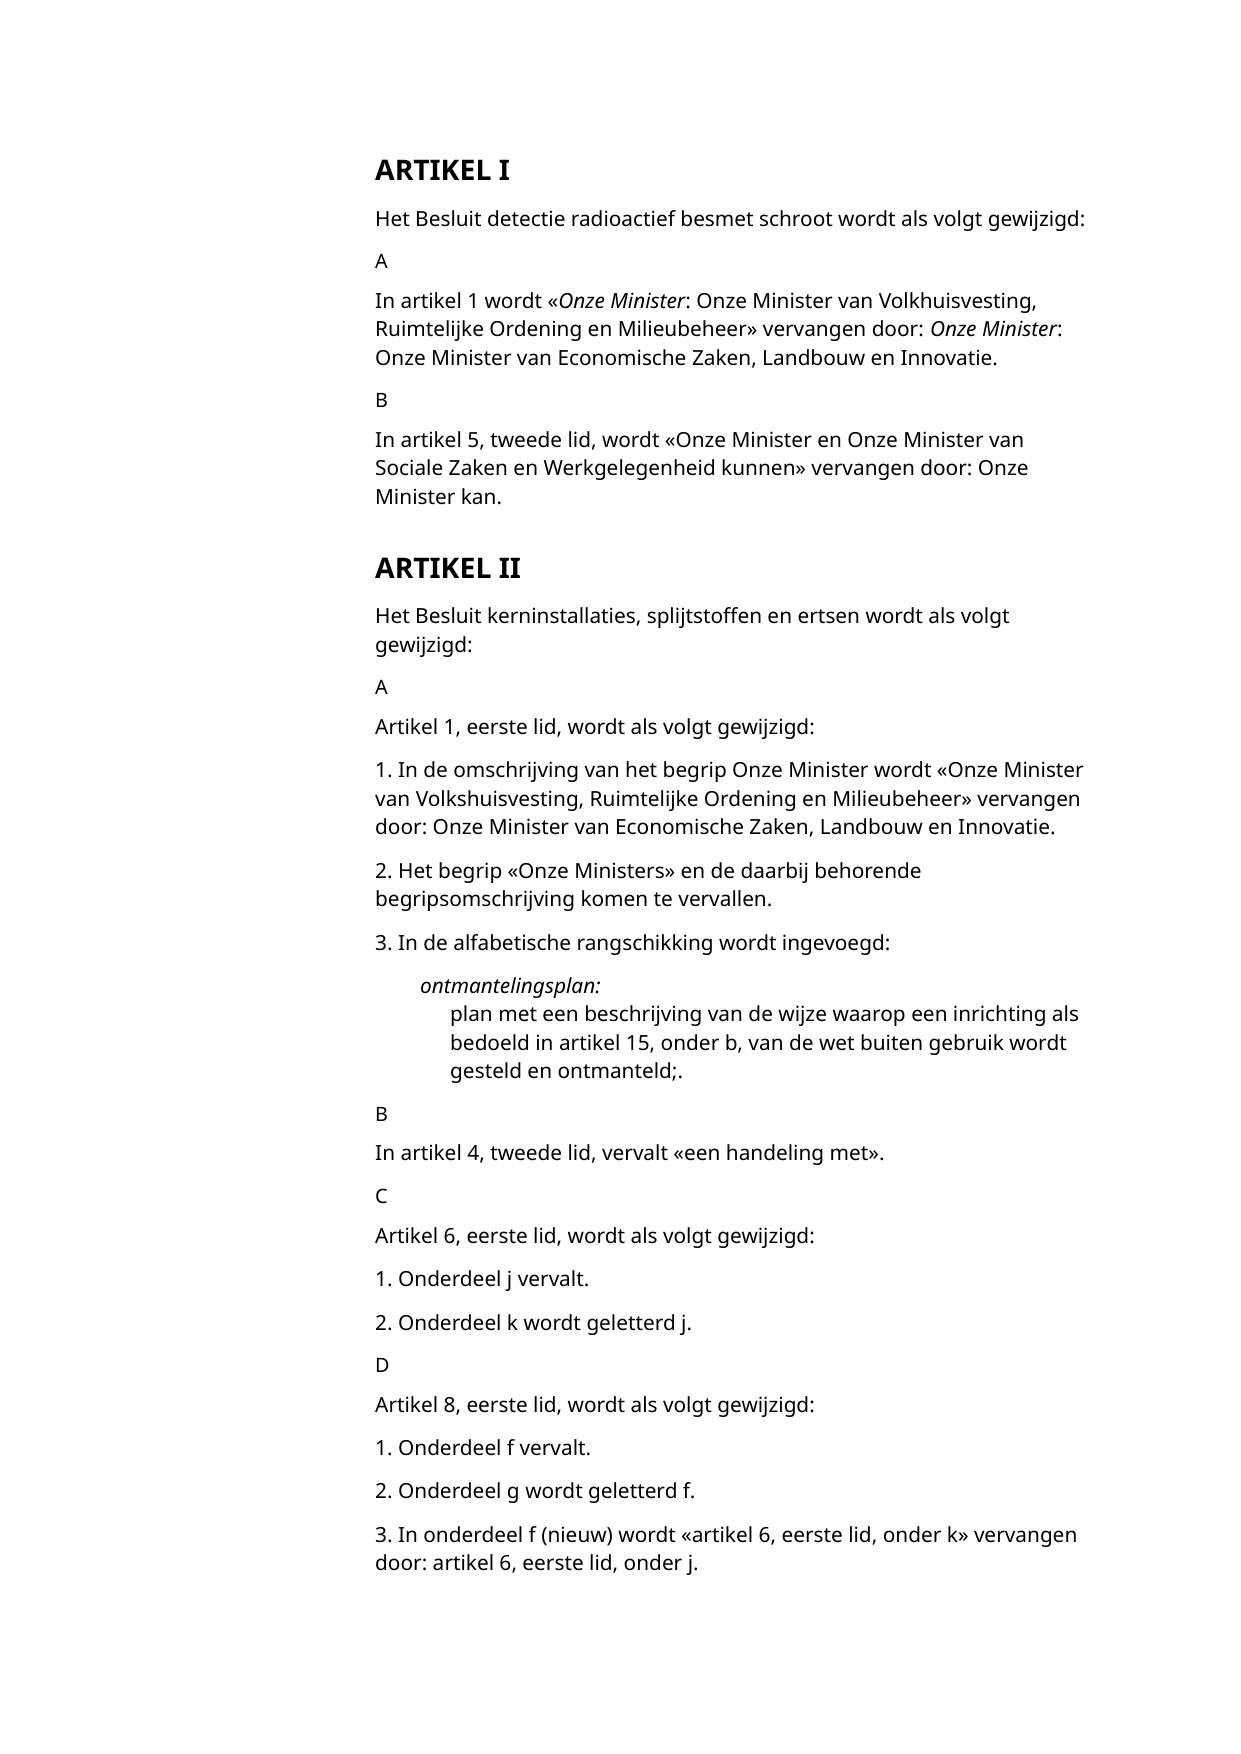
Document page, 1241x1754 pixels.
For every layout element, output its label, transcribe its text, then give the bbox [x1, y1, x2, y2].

text Artikel 1, eerste lid, wordt als volgt gewijzigd: [375, 712, 1090, 740]
text B [375, 1100, 1090, 1127]
text 2. Onderdeel k wordt geletterd j. [375, 1308, 1090, 1336]
text 2. Het begrip «Onze Ministers» en de daarbij behorende begripsomschrijving komen te vervallen. [375, 856, 1090, 913]
text Artikel 6, eerste lid, wordt als volgt gewijzigd: [375, 1221, 1090, 1249]
subtitle ARTIKEL II [375, 548, 1090, 586]
text In artikel 4, tweede lid, vervalt «een handeling met». [375, 1138, 1090, 1167]
text 1. Onderdeel j vervalt. [375, 1264, 1090, 1293]
text In artikel 1 wordt «Onze Minister: Onze Minister van Volkhuisvesting, Ruimtelijke Ordening en Milieubeheer» vervangen door: Onze Minister: Onze Minister van Economische Zaken, Landbouw en Innovatie. [375, 286, 1090, 371]
text D [375, 1351, 1090, 1378]
text B [375, 386, 1090, 413]
text A [375, 673, 1090, 700]
text 1. In de omschrijving van het begrip Onze Minister wordt «Onze Minister van Volkshuisvesting, Ruimtelijke Ordening en Milieubeheer» vervangen door: Onze Minister van Economische Zaken, Landbouw en Innovatie. [375, 755, 1090, 841]
text ontmantelingsplan: [420, 971, 1090, 999]
text A [375, 247, 1090, 274]
text In artikel 5, tweede lid, wordt «Onze Minister en Onze Minister van Sociale Zaken en Werkgelegenheid kunnen» vervangen door: Onze Minister kan. [375, 425, 1090, 510]
text Het Besluit detectie radioactief besmet schroot wordt als volgt gewijzigd: [375, 204, 1090, 232]
text Het Besluit kerninstallaties, splijtstoffen en ertsen wordt als volgt gewijzigd: [375, 601, 1090, 658]
subtitle ARTIKEL I [375, 150, 1090, 189]
text 2. Onderdeel g wordt geletterd f. [375, 1477, 1090, 1505]
text plan met een beschrijving van de wijze waarop een inrichting als bedoeld in artikel 15, onder b, van de wet buiten gebruik wordt gesteld en ontmanteld;. [450, 999, 1090, 1085]
text 1. Onderdeel f vervalt. [375, 1433, 1090, 1462]
text C [375, 1182, 1090, 1209]
text 3. In de alfabetische rangschikking wordt ingevoegd: [375, 928, 1090, 956]
text Artikel 8, eerste lid, wordt als volgt gewijzigd: [375, 1390, 1090, 1418]
text 3. In onderdeel f (nieuw) wordt «artikel 6, eerste lid, onder k» vervangen door: artikel 6, eerste lid, onder j. [375, 1520, 1090, 1577]
